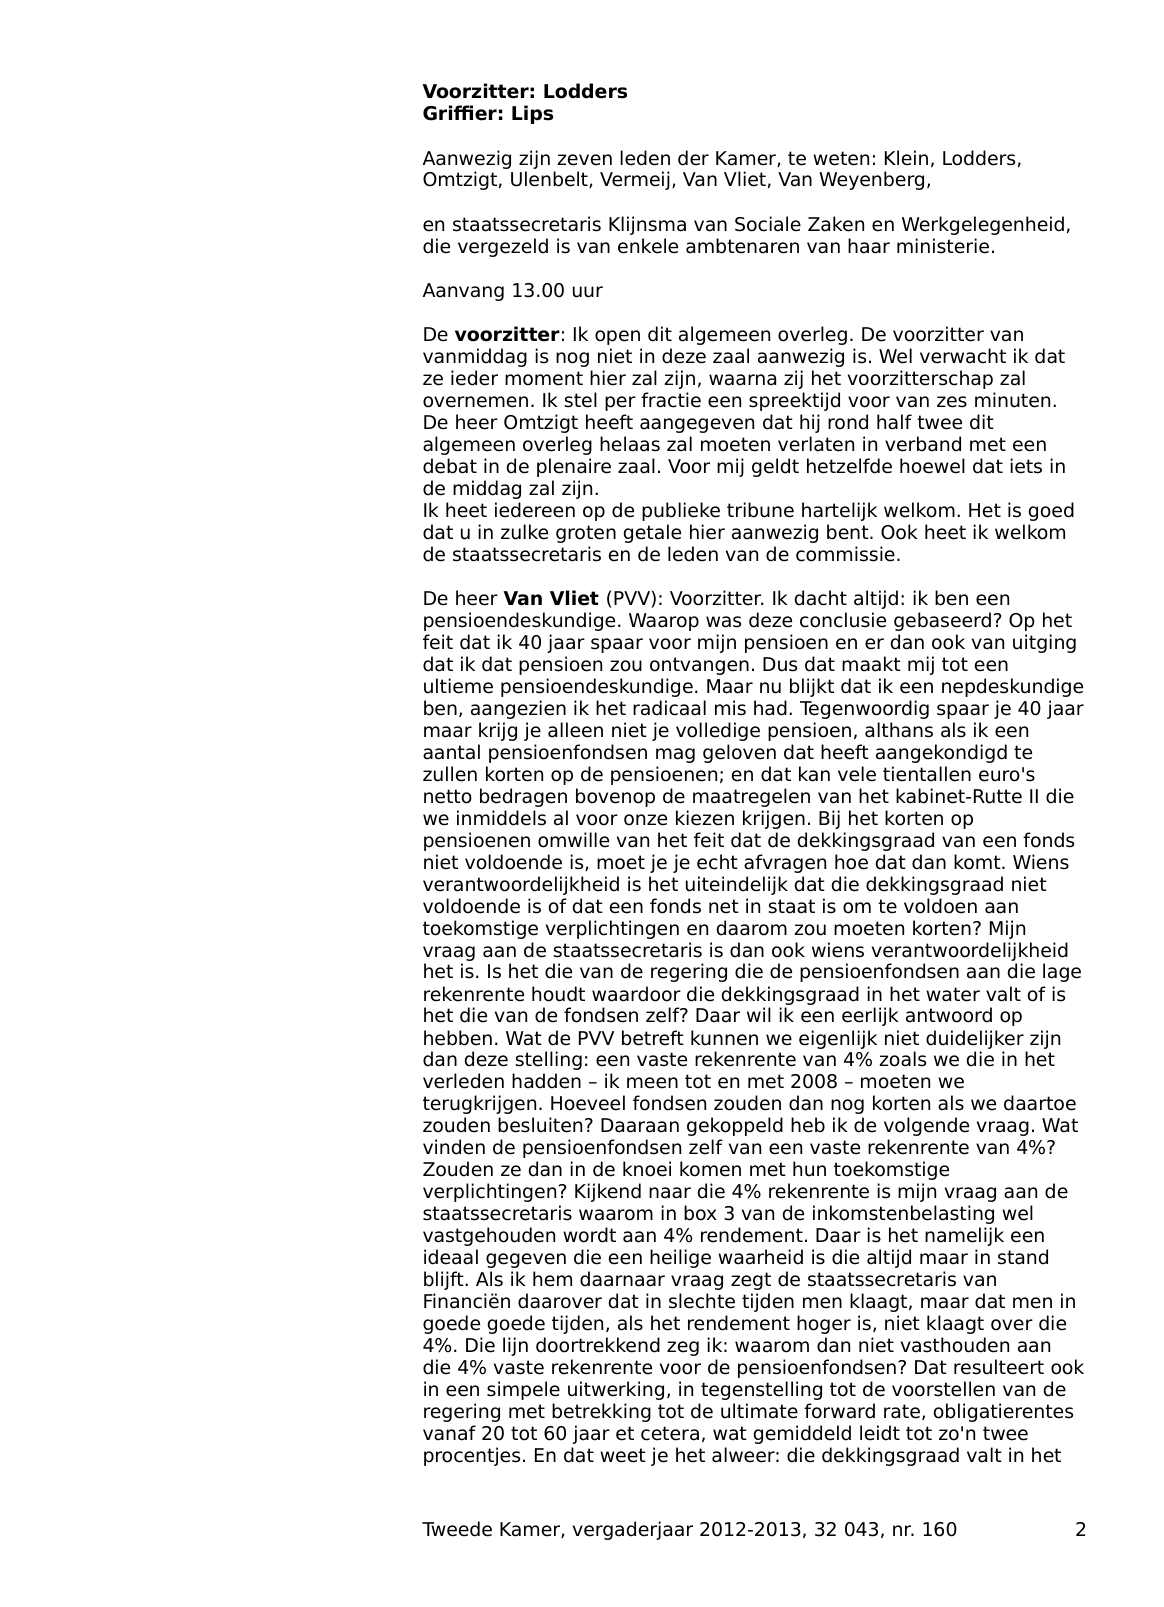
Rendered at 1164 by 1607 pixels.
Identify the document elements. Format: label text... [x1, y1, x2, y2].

text Griffier: Lips [422, 103, 1087, 125]
text en staatssecretaris Klijnsma van Sociale Zaken en Werkgelegenheid, die vergezeld is van enkele ambtenaren van haar ministerie. [422, 213, 1087, 257]
text Aanvang 13.00 uur [422, 280, 1087, 302]
text Aanwezig zijn zeven leden der Kamer, te weten: Klein, Lodders, Omtzigt, Ulenbelt, Vermeij, Van Vliet, Van Weyenberg, [422, 147, 1087, 191]
text De voorzitter: Ik open dit algemeen overleg. De voorzitter van vanmiddag is nog niet in deze zaal aanwezig is. Wel verwacht ik dat ze ieder moment hier zal zijn, waarna zij het voorzitterschap zal overnemen. Ik stel per fractie een spreektijd voor van zes minuten. De heer Omtzigt heeft aangegeven dat hij rond half twee dit algemeen overleg helaas zal moeten verlaten in verband met een debat in de plenaire zaal. Voor mij geldt hetzelfde hoewel dat iets in de middag zal zijn. [422, 324, 1087, 500]
text Ik heet iedereen op de publieke tribune hartelijk welkom. Het is goed dat u in zulke groten getale hier aanwezig bent. Ook heet ik welkom de staatssecretaris en de leden van de commissie. [422, 500, 1087, 566]
text De heer Van Vliet (PVV): Voorzitter. Ik dacht altijd: ik ben een pensioendeskundige. Waarop was deze conclusie gebaseerd? Op het feit dat ik 40 jaar spaar voor mijn pensioen en er dan ook van uitging dat ik dat pensioen zou ontvangen. Dus dat maakt mij tot een ultieme pensioendeskundige. Maar nu blijkt dat ik een nepdeskundige ben, aangezien ik het radicaal mis had. Tegenwoordig spaar je 40 jaar maar krijg je alleen niet je volledige pensioen, althans als ik een aantal pensioenfondsen mag geloven dat heeft aangekondigd te zullen korten op de pensioenen; en dat kan vele tientallen euro's netto bedragen bovenop de maatregelen van het kabinet-Rutte II die we inmiddels al voor onze kiezen krijgen. Bij het korten op pensioenen omwille van het feit dat de dekkingsgraad van een fonds niet voldoende is, moet je je echt afvragen hoe dat dan komt. Wiens verantwoordelijkheid is het uiteindelijk dat die dekkingsgraad niet voldoende is of dat een fonds net in staat is om te voldoen aan toekomstige verplichtingen en daarom zou moeten korten? Mijn vraag aan de staatssecretaris is dan ook wiens verantwoordelijkheid het is. Is het die van de regering die de pensioenfondsen aan die lage rekenrente houdt waardoor die dekkingsgraad in het water valt of is het die van de fondsen zelf? Daar wil ik een eerlijk antwoord op hebben. Wat de PVV betreft kunnen we eigenlijk niet duidelijker zijn dan deze stelling: een vaste rekenrente van 4% zoals we die in het verleden hadden – ik meen tot en met 2008 – moeten we terugkrijgen. Hoeveel fondsen zouden dan nog korten als we daartoe zouden besluiten? Daaraan gekoppeld heb ik de volgende vraag. Wat vinden de pensioenfondsen zelf van een vaste rekenrente van 4%? Zouden ze dan in de knoei komen met hun toekomstige verplichtingen? Kijkend naar die 4% rekenrente is mijn vraag aan de staatssecretaris waarom in box 3 van de inkomstenbelasting wel vastgehouden wordt aan 4% rendement. Daar is het namelijk een ideaal gegeven die een heilige waarheid is die altijd maar in stand blijft. Als ik hem daarnaar vraag zegt de staatssecretaris van Financiën daarover dat in slechte tijden men klaagt, maar dat men in goede goede tijden, als het rendement hoger is, niet klaagt over die 4%. Die lijn doortrekkend zeg ik: waarom dan niet vasthouden aan die 4% vaste rekenrente voor de pensioenfondsen? Dat resulteert ook in een simpele uitwerking, in tegenstelling tot de voorstellen van de regering met betrekking tot de ultimate forward rate, obligatierentes vanaf 20 tot 60 jaar et cetera, wat gemiddeld leidt tot zo'n twee procentjes. En dat weet je het alweer: die dekkingsgraad valt in het [422, 588, 1087, 1467]
text Voorzitter: Lodders [422, 81, 1087, 103]
